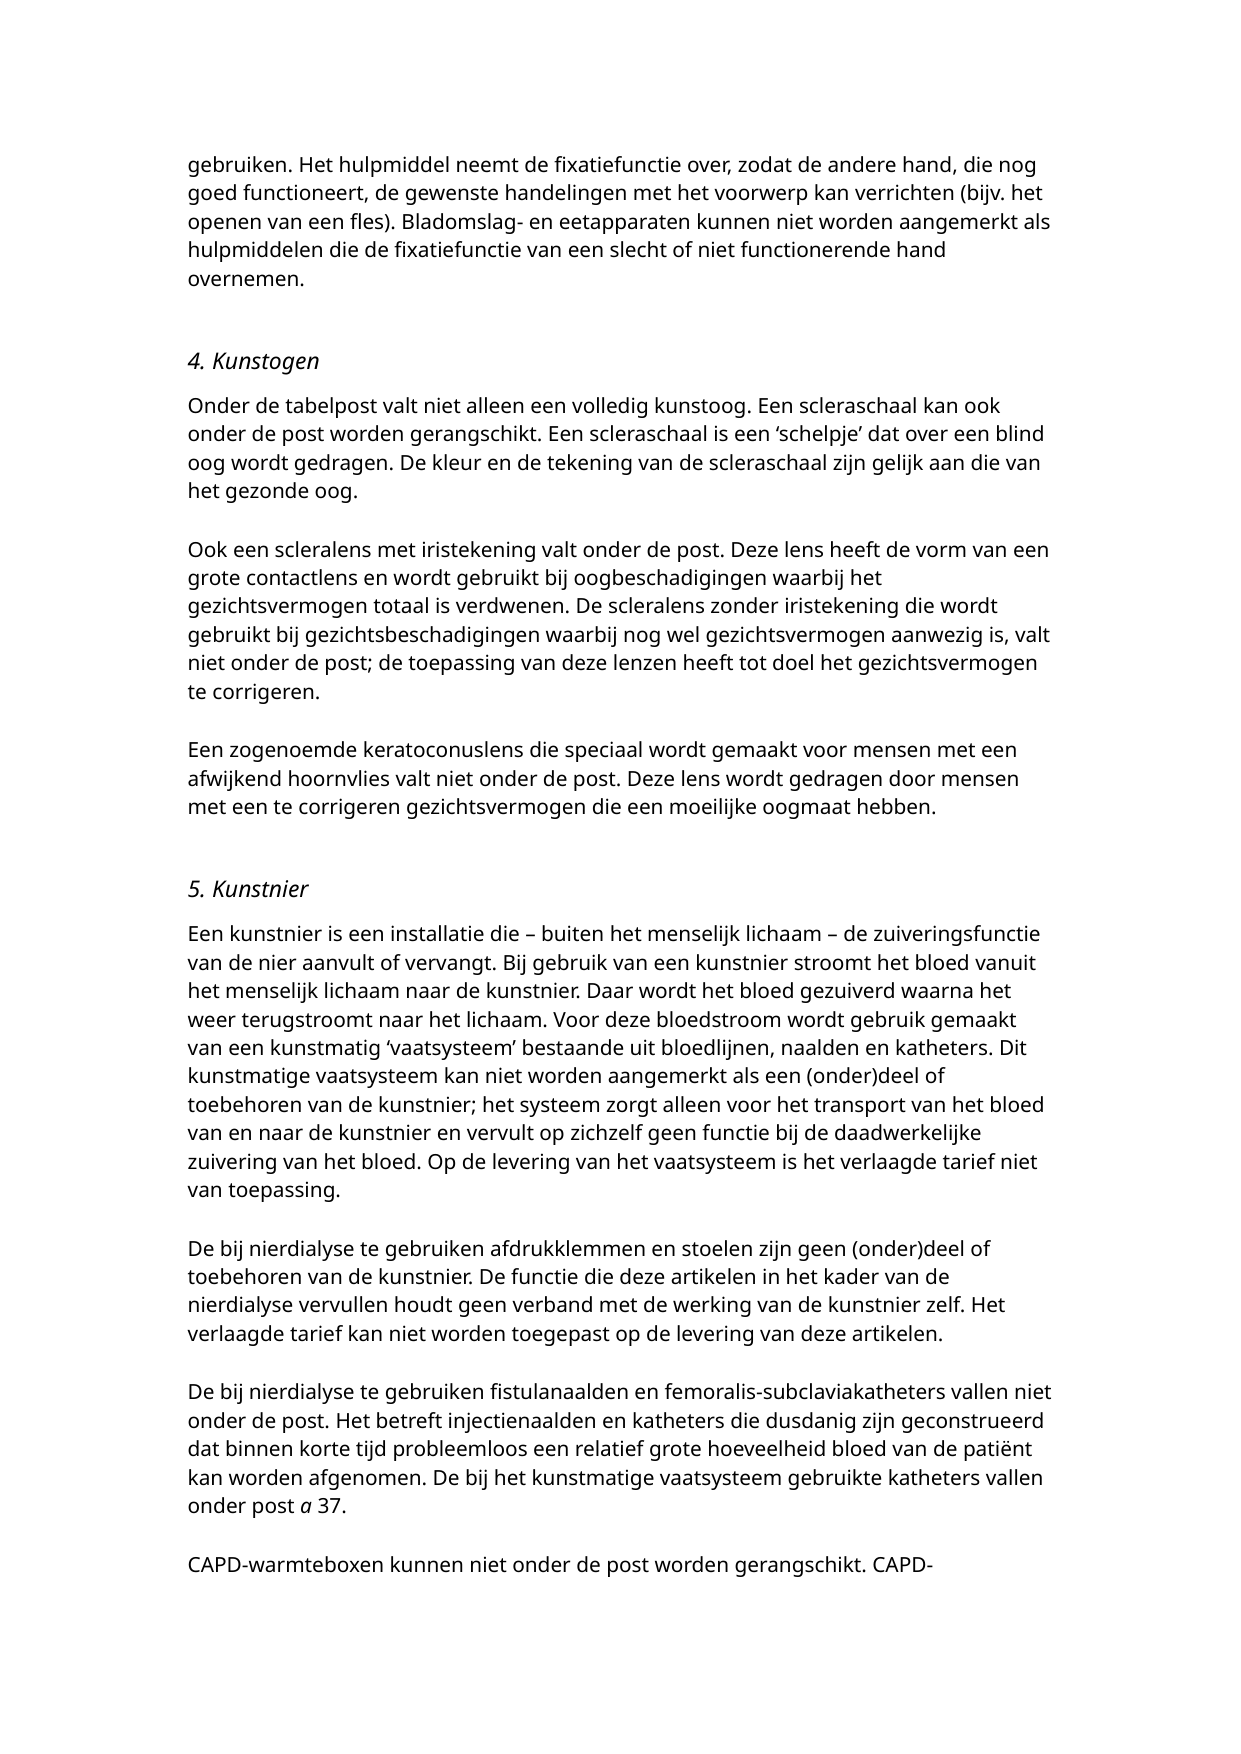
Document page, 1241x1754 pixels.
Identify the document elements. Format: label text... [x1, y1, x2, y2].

subtitle 4. Kunstogen [187, 345, 1053, 376]
text De bij nierdialyse te gebruiken afdrukklemmen en stoelen zijn geen (onder)deel of toebehoren van de kunstnier. De functie die deze artikelen in het kader van de nierdialyse vervullen houdt geen verband met de werking van de kunstnier zelf. Het verlaagde tarief kan niet worden toegepast op de levering van deze artikelen. [187, 1234, 1053, 1347]
text Een zogenoemde keratoconuslens die speciaal wordt gemaakt voor mensen met een afwijkend hoornvlies valt niet onder de post. Deze lens wordt gedragen door mensen met een te corrigeren gezichtsvermogen die een moeilijke oogmaat hebben. [187, 735, 1053, 821]
text CAPD-warmteboxen kunnen niet onder de post worden gerangschikt. CAPD- [187, 1550, 1053, 1578]
text De bij nierdialyse te gebruiken fistulanaalden en femoralis-subclaviakatheters vallen niet onder de post. Het betreft injectienaalden en katheters die dusdanig zijn geconstrueerd dat binnen korte tijd probleemloos een relatief grote hoeveelheid bloed van de patiënt kan worden afgenomen. De bij het kunstmatige vaatsysteem gebruikte katheters vallen onder post a 37. [187, 1377, 1053, 1520]
subtitle 5. Kunstnier [187, 873, 1053, 904]
text Onder de tabelpost valt niet alleen een volledig kunstoog. Een scleraschaal kan ook onder de post worden gerangschikt. Een scleraschaal is een ‘schelpje’ dat over een blind oog wordt gedragen. De kleur en de tekening van de scleraschaal zijn gelijk aan die van het gezonde oog. [187, 391, 1053, 505]
text Een kunstnier is een installatie die – buiten het menselijk lichaam – de zuiveringsfunctie van de nier aanvult of vervangt. Bij gebruik van een kunstnier stroomt het bloed vanuit het menselijk lichaam naar de kunstnier. Daar wordt het bloed gezuiverd waarna het weer terugstroomt naar het lichaam. Voor deze bloedstroom wordt gebruik gemaakt van een kunstmatig ‘vaatsysteem’ bestaande uit bloedlijnen, naalden en katheters. Dit kunstmatige vaatsysteem kan niet worden aangemerkt als een (onder)deel of toebehoren van de kunstnier; het systeem zorgt alleen voor het transport van het bloed van en naar de kunstnier en vervult op zichzelf geen functie bij de daadwerkelijke zuivering van het bloed. Op de levering van het vaatsysteem is het verlaagde tarief niet van toepassing. [187, 919, 1053, 1204]
text gebruiken. Het hulpmiddel neemt de fixatiefunctie over, zodat de andere hand, die nog goed functioneert, de gewenste handelingen met het voorwerp kan verrichten (bijv. het openen van een fles). Bladomslag- en eetapparaten kunnen niet worden aangemerkt als hulpmiddelen die de fixatiefunctie van een slecht of niet functionerende hand overnemen. [187, 150, 1053, 292]
text Ook een scleralens met iristekening valt onder de post. Deze lens heeft de vorm van een grote contactlens en wordt gebruikt bij oogbeschadigingen waarbij het gezichtsvermogen totaal is verdwenen. De scleralens zonder iristekening die wordt gebruikt bij gezichtsbeschadigingen waarbij nog wel gezichtsvermogen aanwezig is, valt niet onder de post; de toepassing van deze lenzen heeft tot doel het gezichtsvermogen te corrigeren. [187, 535, 1053, 705]
